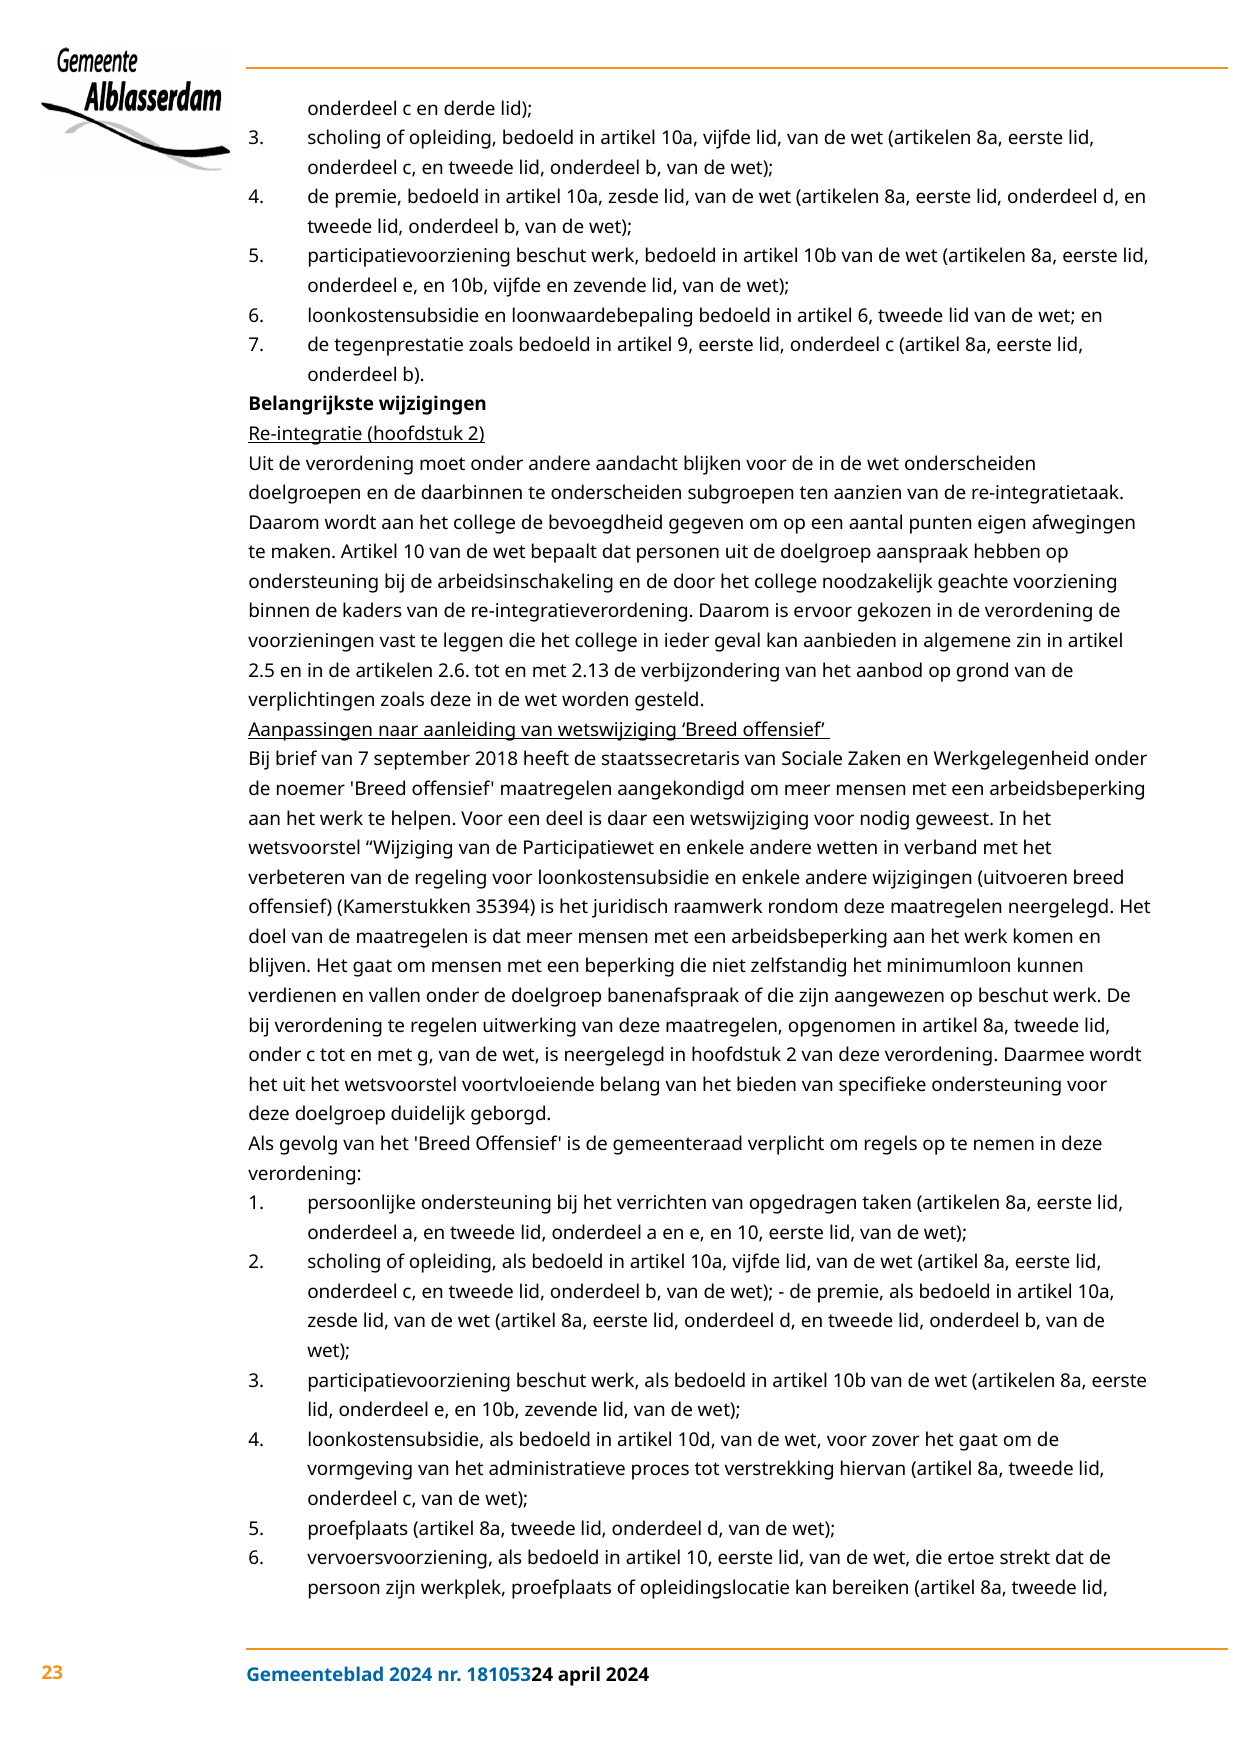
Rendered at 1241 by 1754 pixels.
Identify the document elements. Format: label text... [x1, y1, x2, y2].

text Uit de verordening moet onder andere aandacht blijken voor de in de wet onderscheiden doelgroepen en de daarbinnen te onderscheiden subgroepen ten aanzien van de re-integratietaak. Daarom wordt aan het college de bevoegdheid gegeven om op een aantal punten eigen afwegingen te maken. Artikel 10 van de wet bepaalt dat personen uit de doelgroep aanspraak hebben op ondersteuning bij de arbeidsinschakeling en de door het college noodzakelijk geachte voorziening binnen de kaders van de re-integratieverordening. Daarom is ervoor gekozen in de verordening de voorzieningen vast te leggen die het college in ieder geval kan aanbieden in algemene zin in artikel 2.5 en in de artikelen 2.6. tot en met 2.13 de verbijzondering van het aanbod op grond van de verplichtingen zoals deze in de wet worden gesteld. [248, 450, 1152, 712]
text Aanpassingen naar aanleiding van wetswijziging ‘Breed offensief’ [248, 716, 1152, 742]
list de premie, bedoeld in artikel 10a, zesde lid, van de wet (artikelen 8a, eerste lid, onderdeel d, en tweede lid, onderdeel b, van de wet); [248, 183, 1152, 239]
text Belangrijkste wijzigingen [248, 391, 1152, 416]
list de tegenprestatie zoals bedoeld in artikel 9, eerste lid, onderdeel c (artikel 8a, eerste lid, onderdeel b). [248, 331, 1152, 387]
list persoonlijke ondersteuning bij het verrichten van opgedragen taken (artikelen 8a, eerste lid, onderdeel a, en tweede lid, onderdeel a en e, en 10, eerste lid, van de wet); [248, 1189, 1152, 1245]
list participatievoorziening beschut werk, bedoeld in artikel 10b van de wet (artikelen 8a, eerste lid, onderdeel e, en 10b, vijfde en zevende lid, van de wet); [248, 243, 1152, 298]
list scholing of opleiding, bedoeld in artikel 10a, vijfde lid, van de wet (artikelen 8a, eerste lid, onderdeel c, en tweede lid, onderdeel b, van de wet); [248, 124, 1152, 180]
text Re-integratie (hoofdstuk 2) [248, 420, 1152, 446]
list vervoersvoorziening, als bedoeld in artikel 10, eerste lid, van de wet, die ertoe strekt dat de persoon zijn werkplek, proefplaats of opleidingslocatie kan bereiken (artikel 8a, tweede lid, [248, 1544, 1152, 1600]
text Bij brief van 7 september 2018 heeft de staatssecretaris van Sociale Zaken en Werkgelegenheid onder de noemer 'Breed offensief' maatregelen aangekondigd om meer mensen met een arbeidsbeperking aan het werk te helpen. Voor een deel is daar een wetswijziging voor nodig geweest. In het wetsvoorstel “Wijziging van de Participatiewet en enkele andere wetten in verband met het verbeteren van de regeling voor loonkostensubsidie en enkele andere wijzigingen (uitvoeren breed offensief) (Kamerstukken 35394) is het juridisch raamwerk rondom deze maatregelen neergelegd. Het doel van de maatregelen is dat meer mensen met een arbeidsbeperking aan het werk komen en blijven. Het gaat om mensen met een beperking die niet zelfstandig het minimumloon kunnen verdienen en vallen onder de doelgroep banenafspraak of die zijn aangewezen op beschut werk. De bij verordening te regelen uitwerking van deze maatregelen, opgenomen in artikel 8a, tweede lid, onder c tot en met g, van de wet, is neergelegd in hoofdstuk 2 van deze verordening. Daarmee wordt het uit het wetsvoorstel voortvloeiende belang van het bieden van specifieke ondersteuning voor deze doelgroep duidelijk geborgd. [248, 746, 1152, 1126]
list loonkostensubsidie, als bedoeld in artikel 10d, van de wet, voor zover het gaat om de vormgeving van het administratieve proces tot verstrekking hiervan (artikel 8a, tweede lid, onderdeel c, van de wet); [248, 1426, 1152, 1511]
list loonkostensubsidie en loonwaardebepaling bedoeld in artikel 6, tweede lid van de wet; en [248, 302, 1152, 328]
list scholing of opleiding, als bedoeld in artikel 10a, vijfde lid, van de wet (artikel 8a, eerste lid, onderdeel c, en tweede lid, onderdeel b, van de wet); - de premie, als bedoeld in artikel 10a, zesde lid, van de wet (artikel 8a, eerste lid, onderdeel d, en tweede lid, onderdeel b, van de wet); [248, 1248, 1152, 1363]
picture [41, 47, 231, 172]
text Als gevolg van het 'Breed Offensief' is de gemeenteraad verplicht om regels op te nemen in deze verordening: [248, 1130, 1152, 1186]
list proefplaats (artikel 8a, tweede lid, onderdeel d, van de wet); [248, 1515, 1152, 1541]
list onderdeel c en derde lid); [248, 95, 1152, 121]
list participatievoorziening beschut werk, als bedoeld in artikel 10b van de wet (artikelen 8a, eerste lid, onderdeel e, en 10b, zevende lid, van de wet); [248, 1367, 1152, 1422]
